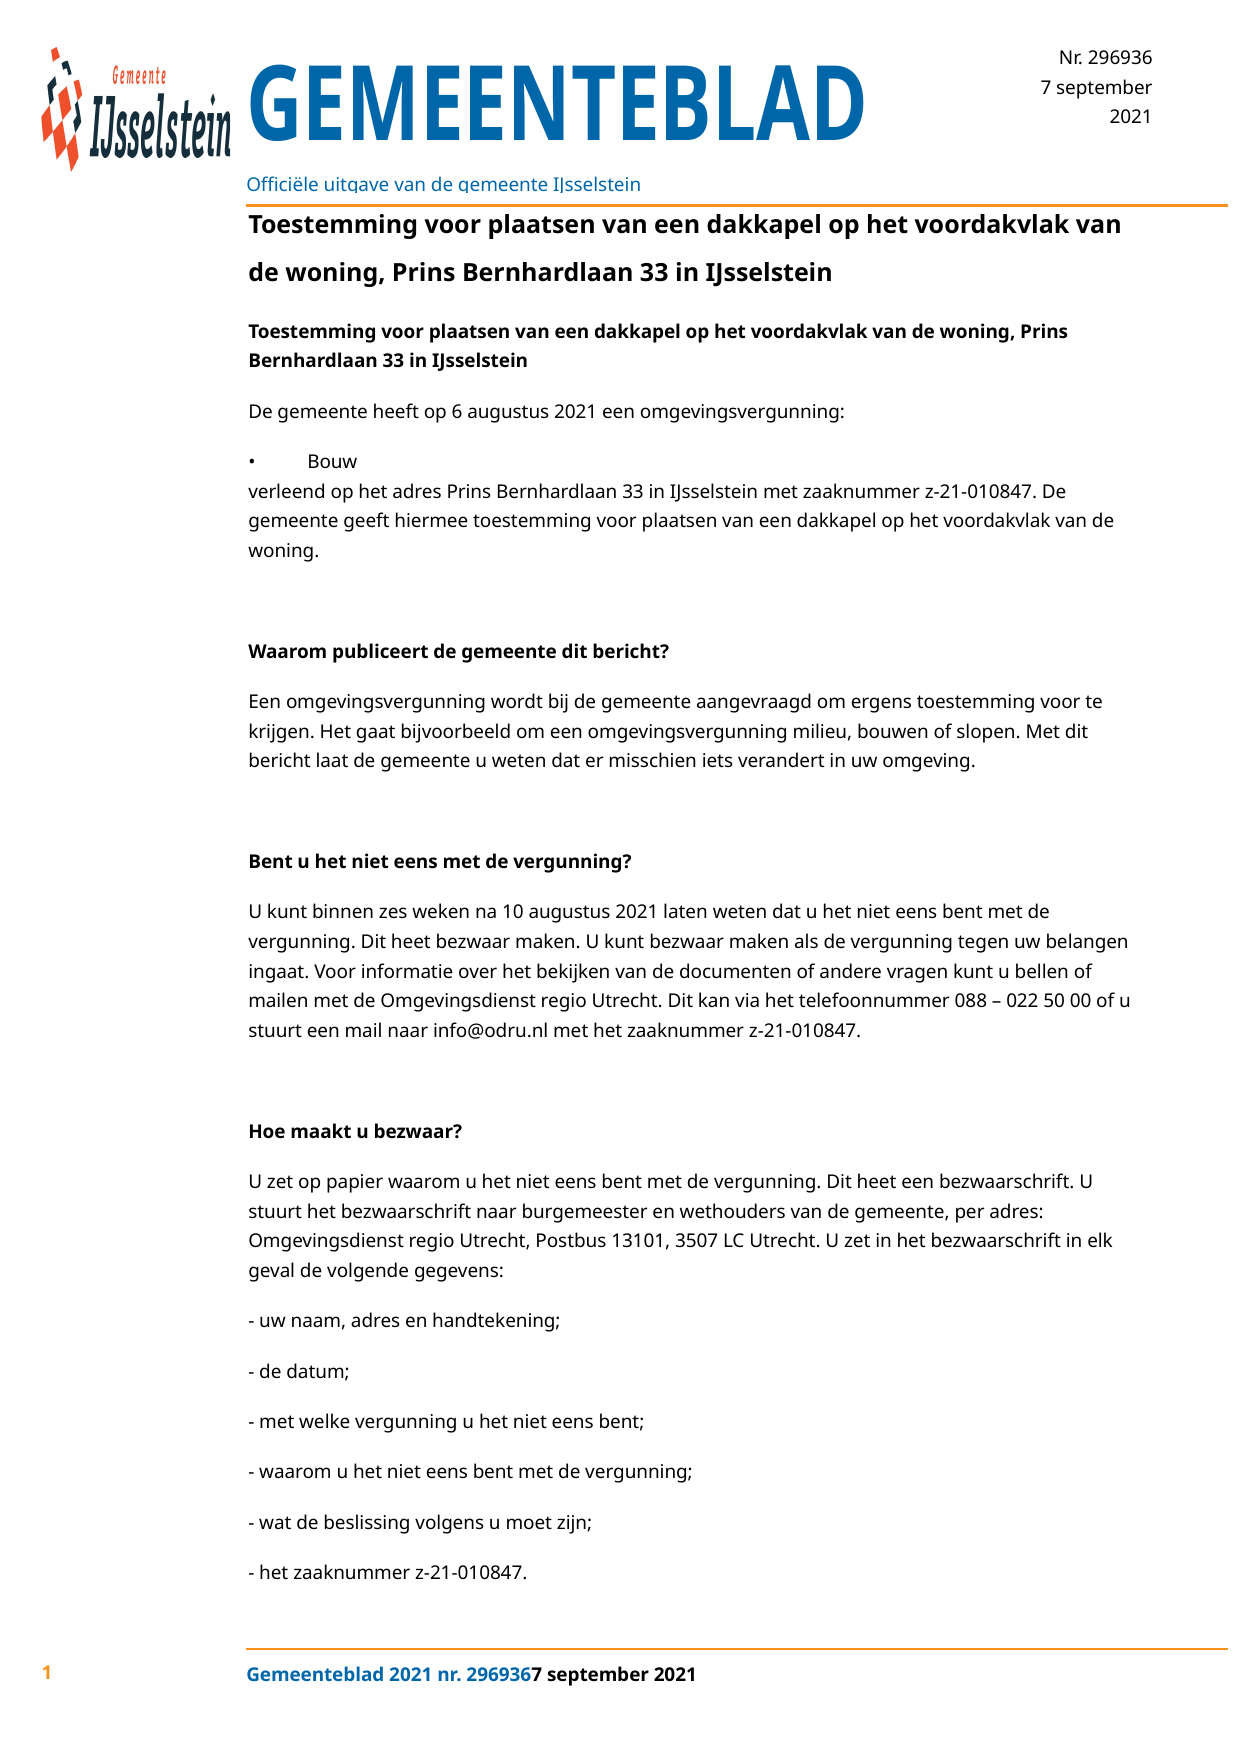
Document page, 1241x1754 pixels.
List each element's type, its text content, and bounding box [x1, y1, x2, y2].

text U zet op papier waarom u het niet eens bent met de vergunning. Dit heet een bezwaarschrift. U stuurt het bezwaarschrift naar burgemeester en wethouders van de gemeente, per adres: Omgevingsdienst regio Utrecht, Postbus 13101, 3507 LC Utrecht. U zet in het bezwaarschrift in elk geval de volgende gegevens: [248, 1168, 1152, 1283]
text - de datum; [248, 1358, 1152, 1384]
list Bouw [248, 448, 1152, 474]
text Bent u het niet eens met de vergunning? [248, 848, 1152, 874]
text - het zaaknummer z-21-010847. [248, 1559, 1152, 1585]
text Waarom publiceert de gemeente dit bericht? [248, 638, 1152, 664]
text - met welke vergunning u het niet eens bent; [248, 1408, 1152, 1434]
text - wat de beslissing volgens u moet zijn; [248, 1509, 1152, 1535]
text Toestemming voor plaatsen van een dakkapel op het voordakvlak van de woning, Prins Bernhardlaan 33 in IJsselstein [248, 207, 1152, 288]
text - uw naam, adres en handtekening; [248, 1307, 1152, 1333]
text Hoe maakt u bezwaar? [248, 1118, 1152, 1144]
text De gemeente heeft op 6 augustus 2021 een omgevingsvergunning: [248, 398, 1152, 424]
text U kunt binnen zes weken na 10 augustus 2021 laten weten dat u het niet eens bent met de vergunning. Dit heet bezwaar maken. U kunt bezwaar maken als de vergunning tegen uw belangen ingaat. Voor informatie over het bekijken van de documenten of andere vragen kunt u bellen of mailen met de Omgevingsdienst regio Utrecht. Dit kan via het telefoonnummer 088 – 022 50 00 of u stuurt een mail naar info@odru.nl met het zaaknummer z-21-010847. [248, 899, 1152, 1043]
picture [41, 47, 231, 172]
text verleend op het adres Prins Bernhardlaan 33 in IJsselstein met zaaknummer z-21-010847. De gemeente geeft hiermee toestemming voor plaatsen van een dakkapel op het voordakvlak van de woning. [248, 478, 1152, 563]
text Toestemming voor plaatsen van een dakkapel op het voordakvlak van de woning, Prins Bernhardlaan 33 in IJsselstein [248, 318, 1152, 373]
text Een omgevingsvergunning wordt bij de gemeente aangevraagd om ergens toestemming voor te krijgen. Het gaat bijvoorbeeld om een omgevingsvergunning milieu, bouwen of slopen. Met dit bericht laat de gemeente u weten dat er misschien iets verandert in uw omgeving. [248, 688, 1152, 773]
text - waarom u het niet eens bent met de vergunning; [248, 1459, 1152, 1484]
